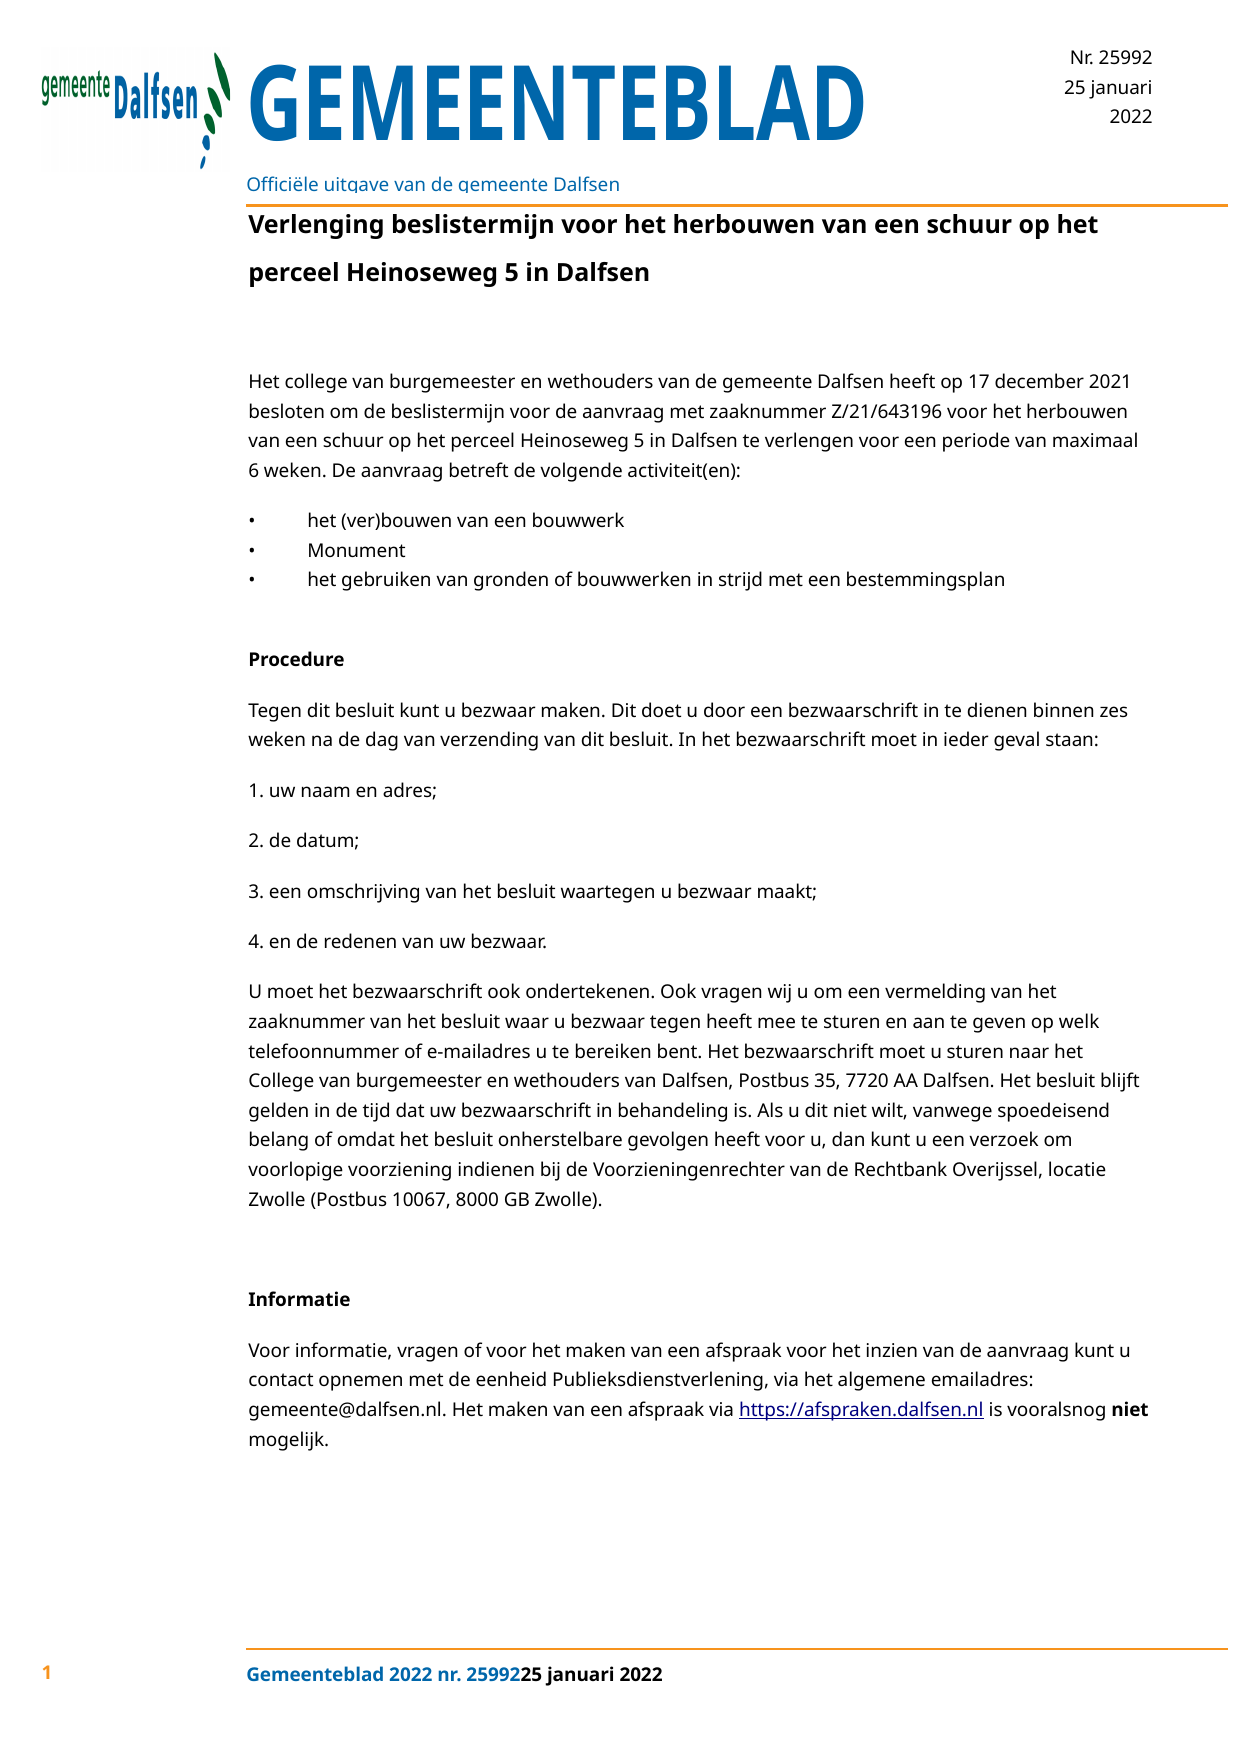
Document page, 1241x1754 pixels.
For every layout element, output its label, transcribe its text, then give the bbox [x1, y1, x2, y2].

text Informatie [248, 1287, 1152, 1312]
text 2. de datum; [248, 827, 1152, 853]
text U moet het bezwaarschrift ook ondertekenen. Ook vragen wij u om een vermelding van het zaaknummer van het besluit waar u bezwaar tegen heeft mee te sturen en aan te geven op welk telefoonnummer of e-mailadres u te bereiken bent. Het bezwaarschrift moet u sturen naar het College van burgemeester en wethouders van Dalfsen, Postbus 35, 7720 AA Dalfsen. Het besluit blijft gelden in de tijd dat uw bezwaarschrift in behandeling is. Als u dit niet wilt, vanwege spoedeisend belang of omdat het besluit onherstelbare gevolgen heeft voor u, dan kunt u een verzoek om voorlopige voorziening indienen bij de Voorzieningenrechter van de Rechtbank Overijssel, locatie Zwolle (Postbus 10067, 8000 GB Zwolle). [248, 979, 1152, 1212]
text Verlenging beslistermijn voor het herbouwen van een schuur op het perceel Heinoseweg 5 in Dalfsen [248, 207, 1152, 288]
text 3. een omschrijving van het besluit waartegen u bezwaar maakt; [248, 878, 1152, 904]
list het (ver)bouwen van een bouwwerk [248, 507, 1152, 533]
text Tegen dit besluit kunt u bezwaar maken. Dit doet u door een bezwaarschrift in te dienen binnen zes weken na de dag van verzending van dit besluit. In het bezwaarschrift moet in ieder geval staan: [248, 697, 1152, 752]
picture [41, 47, 231, 172]
text Voor informatie, vragen of voor het maken van een afspraak voor het inzien van de aanvraag kunt u contact opnemen met de eenheid Publieksdienstverlening, via het algemene emailadres: gemeente@dalfsen.nl. Het maken van een afspraak via https://afspraken.dalfsen.nl is vooralsnog niet mogelijk. [248, 1337, 1152, 1452]
text 1. uw naam en adres; [248, 777, 1152, 803]
text Procedure [248, 647, 1152, 672]
text 4. en de redenen van uw bezwaar. [248, 928, 1152, 954]
list het gebruiken van gronden of bouwwerken in strijd met een bestemmingsplan [248, 567, 1152, 592]
text Het college van burgemeester en wethouders van de gemeente Dalfsen heeft op 17 december 2021 besloten om de beslistermijn voor de aanvraag met zaaknummer Z/21/643196 voor het herbouwen van een schuur op het perceel Heinoseweg 5 in Dalfsen te verlengen voor een periode van maximaal 6 weken. De aanvraag betreft de volgende activiteit(en): [248, 368, 1152, 483]
list Monument [248, 537, 1152, 563]
